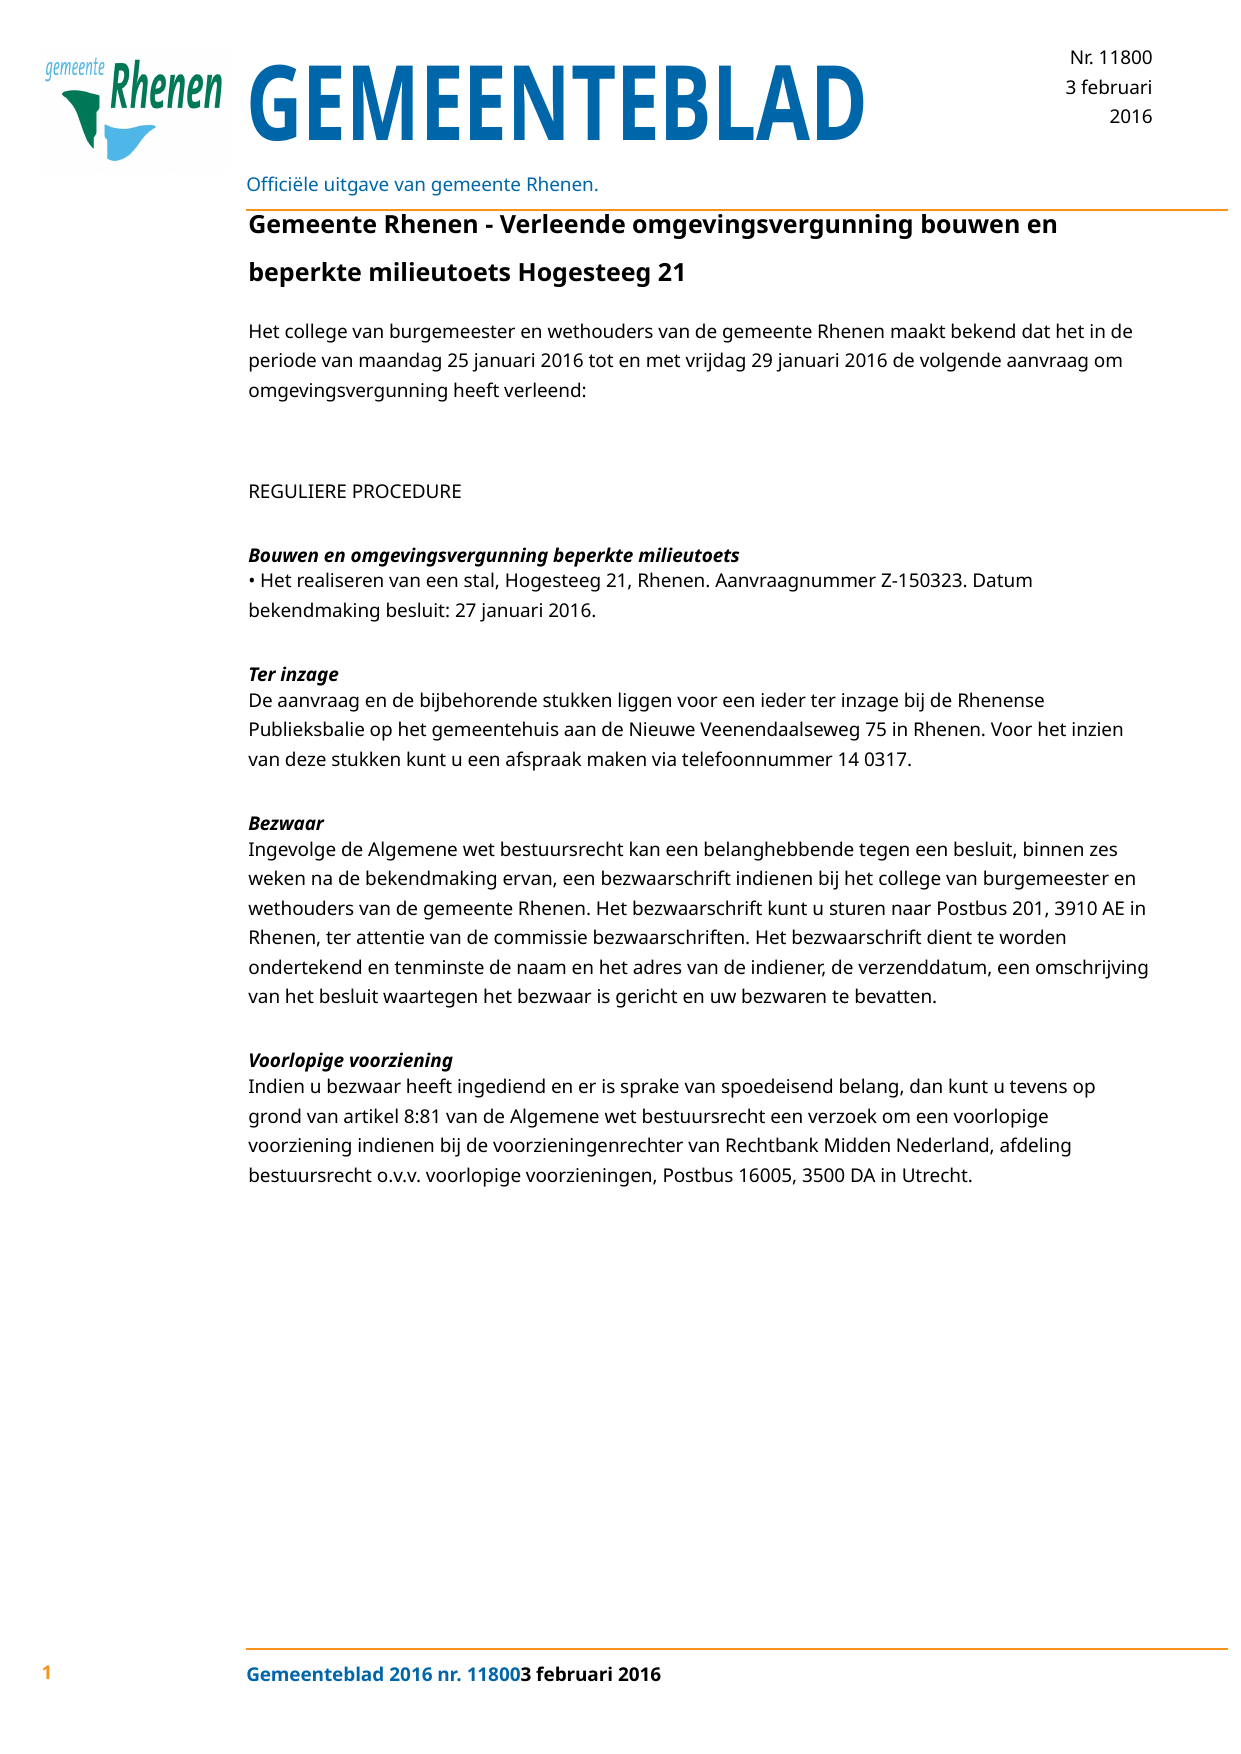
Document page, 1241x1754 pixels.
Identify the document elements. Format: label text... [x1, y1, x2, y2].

text Voorlopige voorziening [248, 1048, 1152, 1073]
text Het college van burgemeester en wethouders van de gemeente Rhenen maakt bekend dat het in de periode van maandag 25 januari 2016 tot en met vrijdag 29 januari 2016 de volgende aanvraag om omgevingsvergunning heeft verleend: [248, 318, 1152, 403]
text Ter inzage [248, 661, 1152, 687]
text Gemeente Rhenen - Verleende omgevingsvergunning bouwen en beperkte milieutoets Hogesteeg 21 [248, 211, 1152, 288]
picture [41, 47, 231, 172]
text Bezwaar [248, 810, 1152, 836]
text De aanvraag en de bijbehorende stukken liggen voor een ieder ter inzage bij de Rhenense Publieksbalie op het gemeentehuis aan de Nieuwe Veenendaalseweg 75 in Rhenen. Voor het inzien van deze stukken kunt u een afspraak maken via telefoonnummer 14 0317. [248, 687, 1152, 772]
text Ingevolge de Algemene wet bestuursrecht kan een belanghebbende tegen een besluit, binnen zes weken na de bekendmaking ervan, een bezwaarschrift indienen bij het college van burgemeester en wethouders van de gemeente Rhenen. Het bezwaarschrift kunt u sturen naar Postbus 201, 3910 AE in Rhenen, ter attentie van de commissie bezwaarschriften. Het bezwaarschrift dient te worden ondertekend en tenminste de naam en het adres van de indiener, de verzenddatum, een omschrijving van het besluit waartegen het bezwaar is gericht en uw bezwaren te bevatten. [248, 836, 1152, 1009]
text Bouwen en omgevingsvergunning beperkte milieutoets [248, 542, 1152, 568]
text Indien u bezwaar heeft ingediend en er is sprake van spoedeisend belang, dan kunt u tevens op grond van artikel 8:81 van de Algemene wet bestuursrecht een verzoek om een voorlopige voorziening indienen bij de voorzieningenrechter van Rechtbank Midden Nederland, afdeling bestuursrecht o.v.v. voorlopige voorzieningen, Postbus 16005, 3500 DA in Utrecht. [248, 1073, 1152, 1188]
text REGULIERE PROCEDURE [248, 478, 1152, 504]
text • Het realiseren van een stal, Hogesteeg 21, Rhenen. Aanvraagnummer Z-150323. Datum bekendmaking besluit: 27 januari 2016. [248, 568, 1152, 623]
